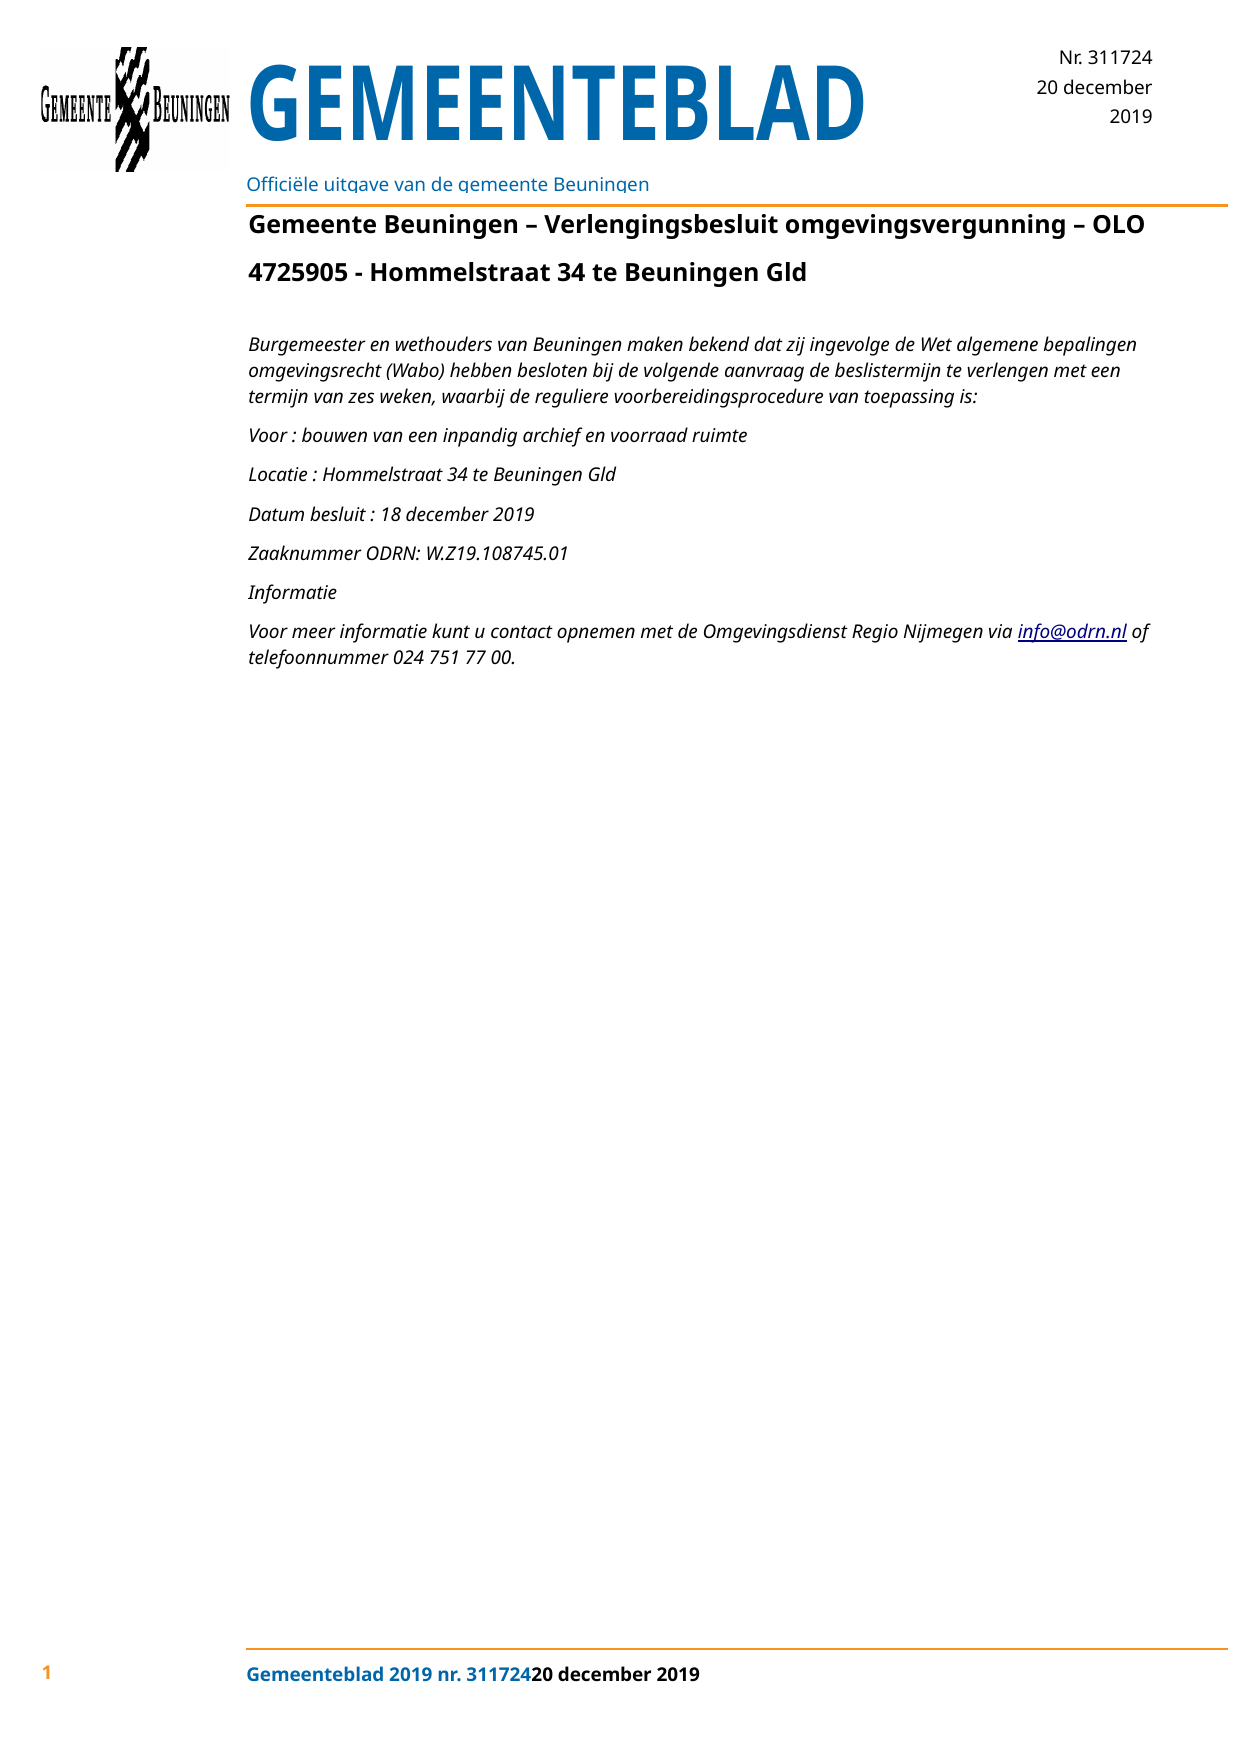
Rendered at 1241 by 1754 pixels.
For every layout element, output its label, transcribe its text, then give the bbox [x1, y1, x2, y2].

text Informatie [248, 579, 1152, 605]
text Voor meer informatie kunt u contact opnemen met de Omgevingsdienst Regio Nijmegen via info@odrn.nl of telefoonnummer 024 751 77 00. [248, 618, 1152, 670]
text Voor : bouwen van een inpandig archief en voorraad ruimte [248, 422, 1152, 448]
text Gemeente Beuningen – Verlengingsbesluit omgevingsvergunning – OLO 4725905 - Hommelstraat 34 te Beuningen Gld [248, 207, 1152, 288]
text Datum besluit : 18 december 2019 [248, 501, 1152, 526]
text Burgemeester en wethouders van Beuningen maken bekend dat zij ingevolge de Wet algemene bepalingen omgevingsrecht (Wabo) hebben besloten bij de volgende aanvraag de beslistermijn te verlengen met een termijn van zes weken, waarbij de reguliere voorbereidingsprocedure van toepassing is: [248, 331, 1152, 409]
text Zaaknummer ODRN: W.Z19.108745.01 [248, 540, 1152, 566]
text Locatie : Hommelstraat 34 te Beuningen Gld [248, 461, 1152, 487]
picture [41, 47, 231, 172]
